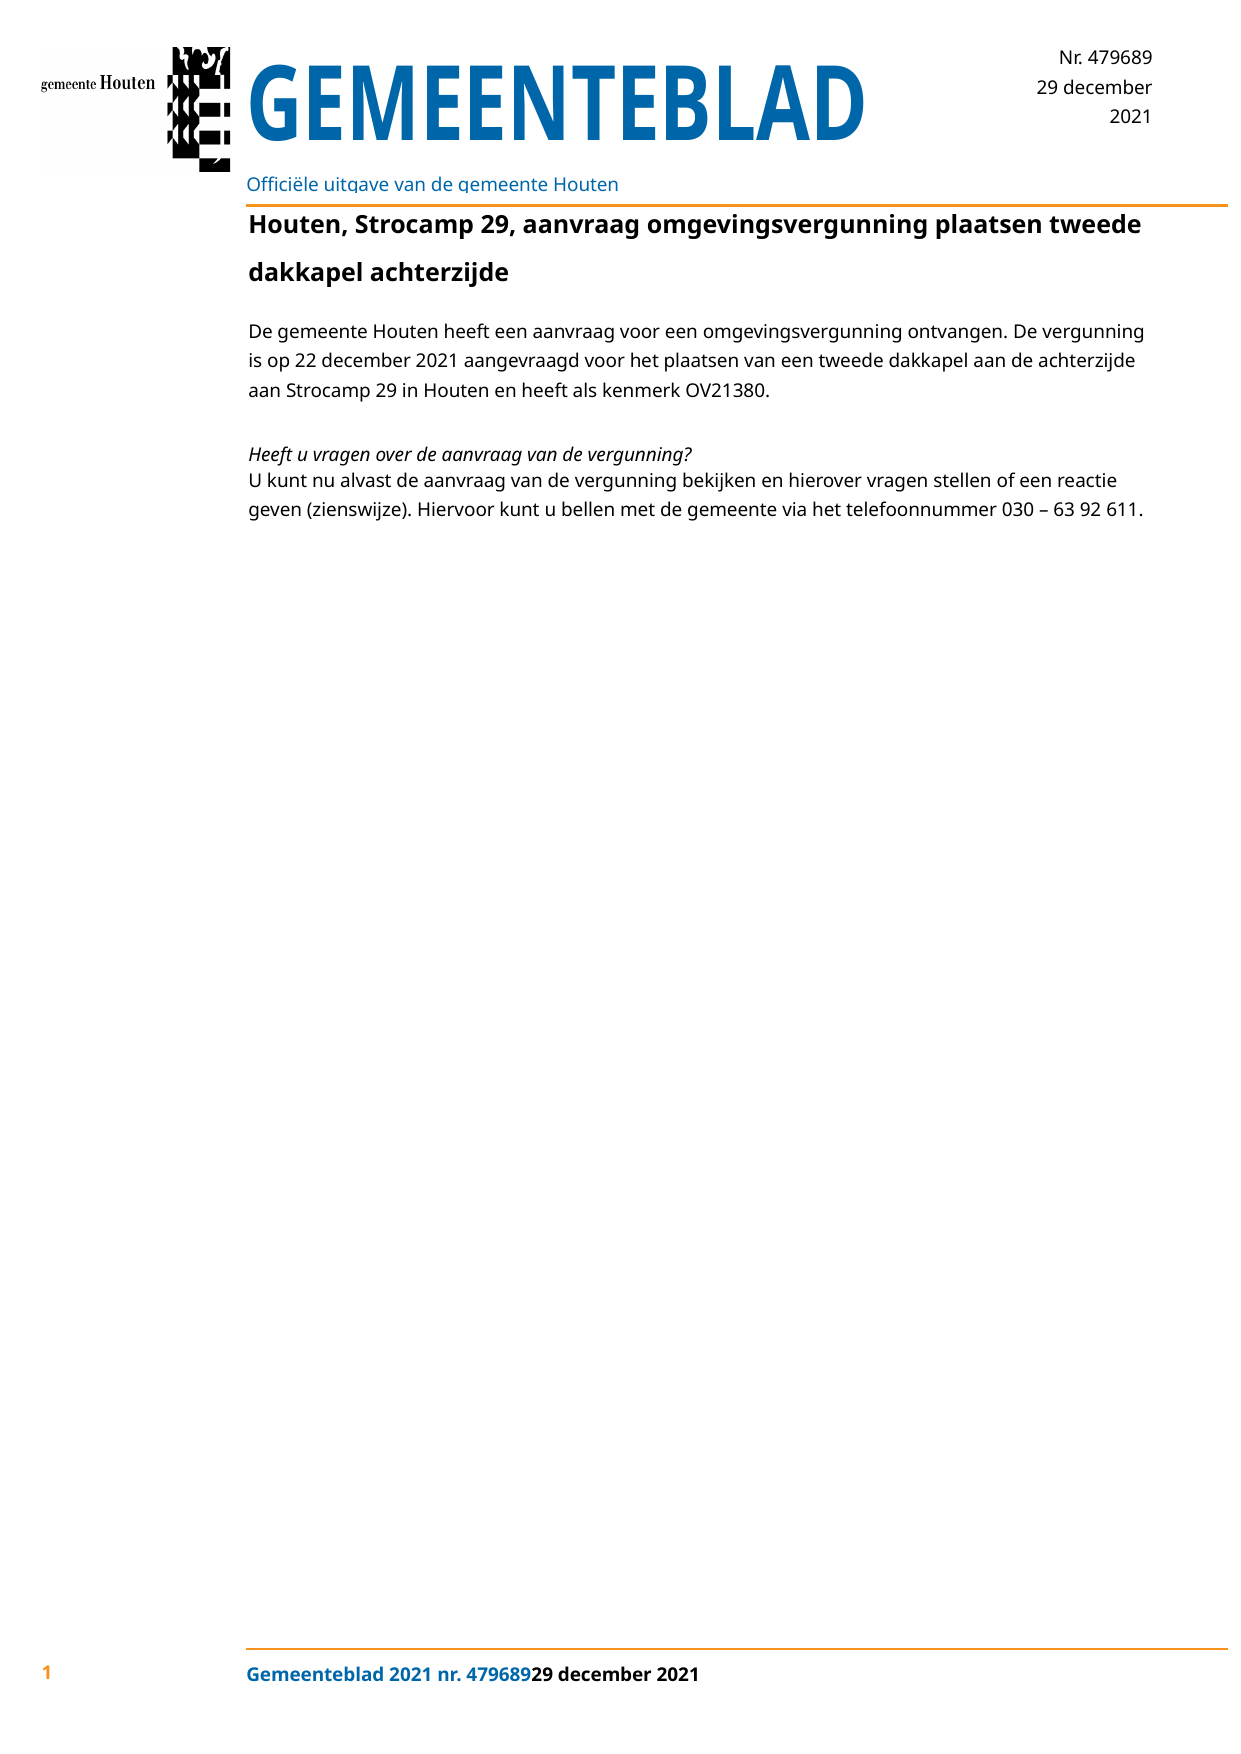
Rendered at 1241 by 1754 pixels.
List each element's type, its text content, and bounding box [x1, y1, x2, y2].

picture [41, 47, 231, 172]
text Heeft u vragen over de aanvraag van de vergunning? [248, 441, 1152, 467]
text Houten, Strocamp 29, aanvraag omgevingsvergunning plaatsen tweede dakkapel achterzijde [248, 207, 1152, 288]
text U kunt nu alvast de aanvraag van de vergunning bekijken en hierover vragen stellen of een reactie geven (zienswijze). Hiervoor kunt u bellen met de gemeente via het telefoonnummer 030 – 63 92 611. [248, 467, 1152, 522]
text De gemeente Houten heeft een aanvraag voor een omgevingsvergunning ontvangen. De vergunning is op 22 december 2021 aangevraagd voor het plaatsen van een tweede dakkapel aan de achterzijde aan Strocamp 29 in Houten en heeft als kenmerk OV21380. [248, 318, 1152, 403]
